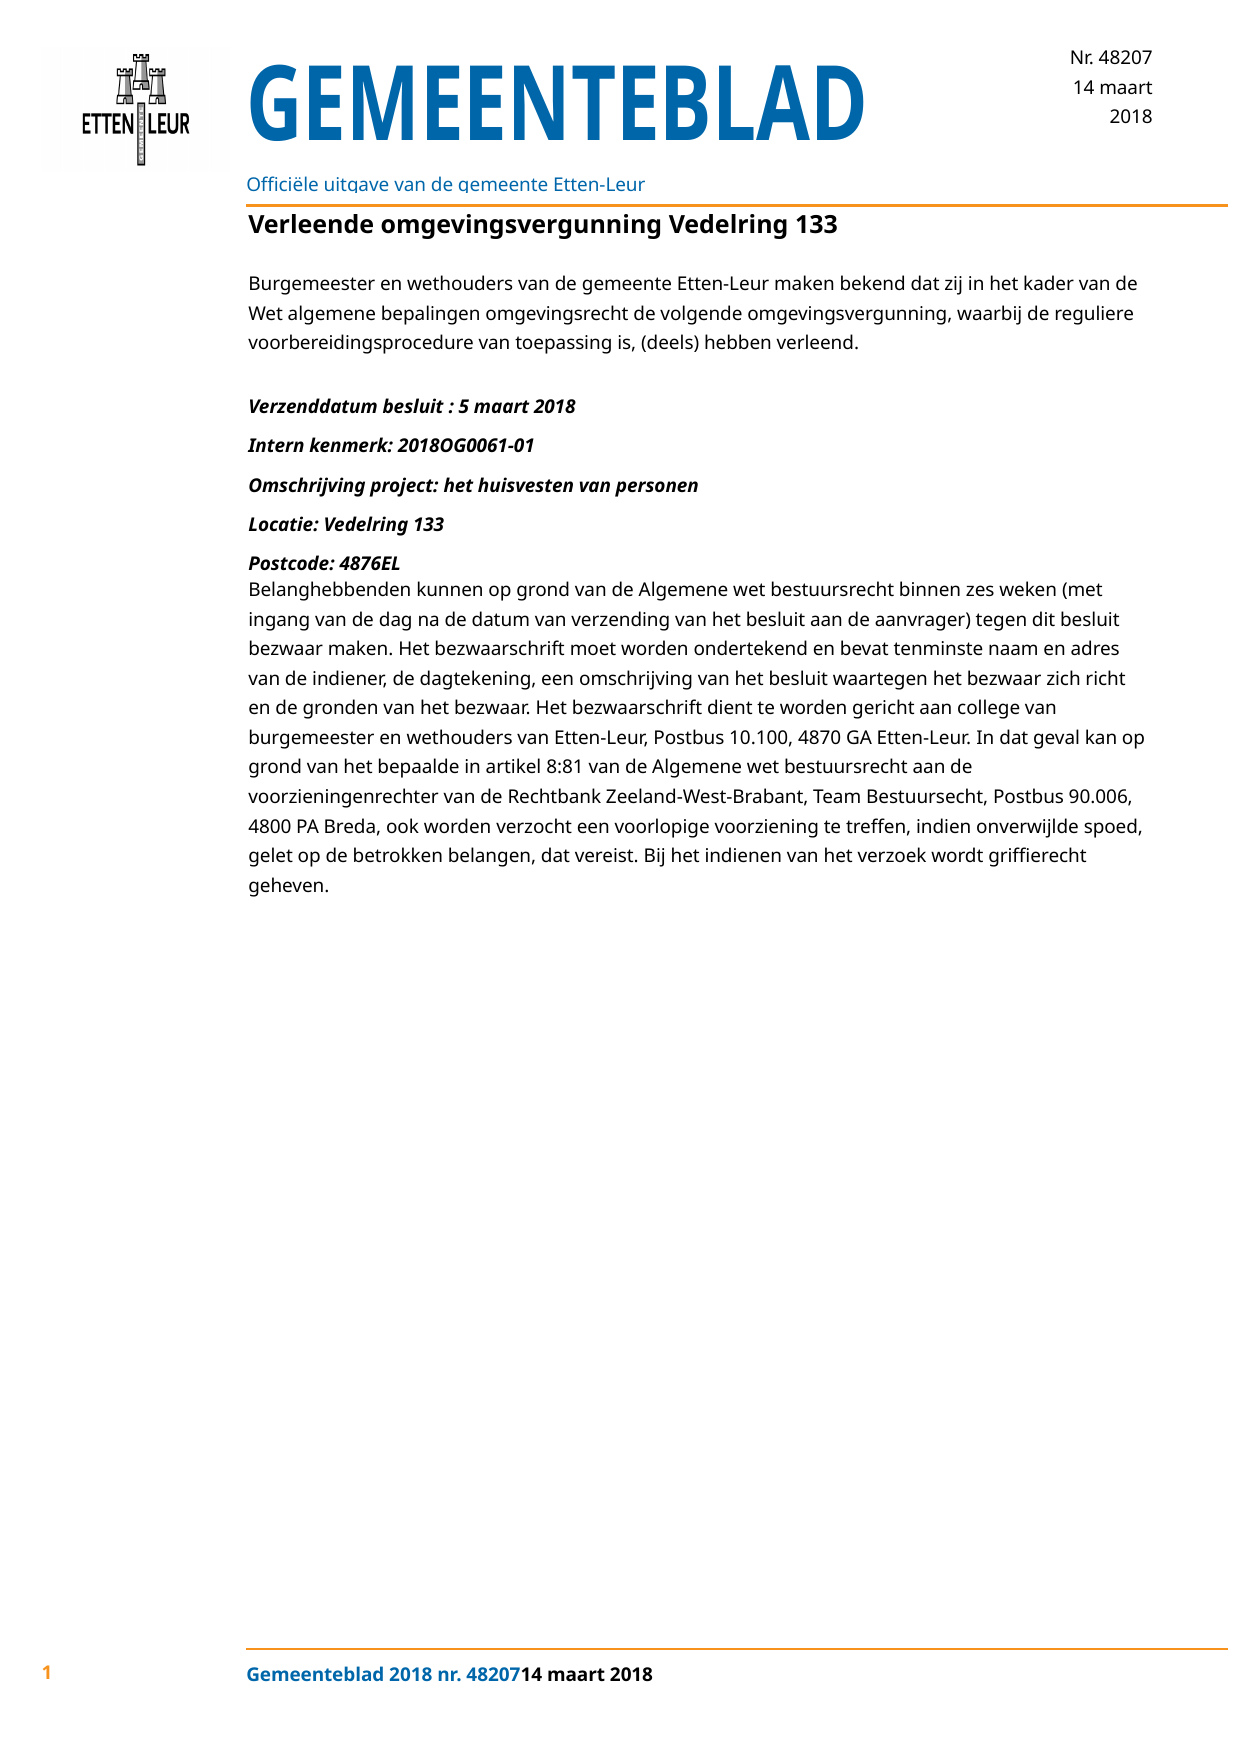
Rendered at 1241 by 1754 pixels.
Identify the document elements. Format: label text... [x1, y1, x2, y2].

text Omschrijving project: het huisvesten van personen [248, 472, 1152, 498]
text Belanghebbenden kunnen op grond van de Algemene wet bestuursrecht binnen zes weken (met ingang van de dag na de datum van verzending van het besluit aan de aanvrager) tegen dit besluit bezwaar maken. Het bezwaarschrift moet worden ondertekend en bevat tenminste naam en adres van de indiener, de dagtekening, een omschrijving van het besluit waartegen het bezwaar zich richt en de gronden van het bezwaar. Het bezwaarschrift dient te worden gericht aan college van burgemeester en wethouders van Etten-Leur, Postbus 10.100, 4870 GA Etten-Leur. In dat geval kan op grond van het bepaalde in artikel 8:81 van de Algemene wet bestuursrecht aan de voorzieningenrechter van de Rechtbank Zeeland-West-Brabant, Team Bestuursecht, Postbus 90.006, 4800 PA Breda, ook worden verzocht een voorlopige voorziening te treffen, indien onverwijlde spoed, gelet op de betrokken belangen, dat vereist. Bij het indienen van het verzoek wordt griffierecht geheven. [248, 576, 1152, 898]
text Intern kenmerk: 2018OG0061-01 [248, 433, 1152, 458]
text Locatie: Vedelring 133 [248, 511, 1152, 537]
text Burgemeester en wethouders van de gemeente Etten-Leur maken bekend dat zij in het kader van de Wet algemene bepalingen omgevingsrecht de volgende omgevingsvergunning, waarbij de reguliere voorbereidingsprocedure van toepassing is, (deels) hebben verleend. [248, 270, 1152, 355]
text Verleende omgevingsvergunning Vedelring 133 [248, 207, 1152, 241]
text Postcode: 4876EL [248, 551, 1152, 576]
picture [41, 47, 231, 172]
text Verzenddatum besluit : 5 maart 2018 [248, 393, 1152, 419]
